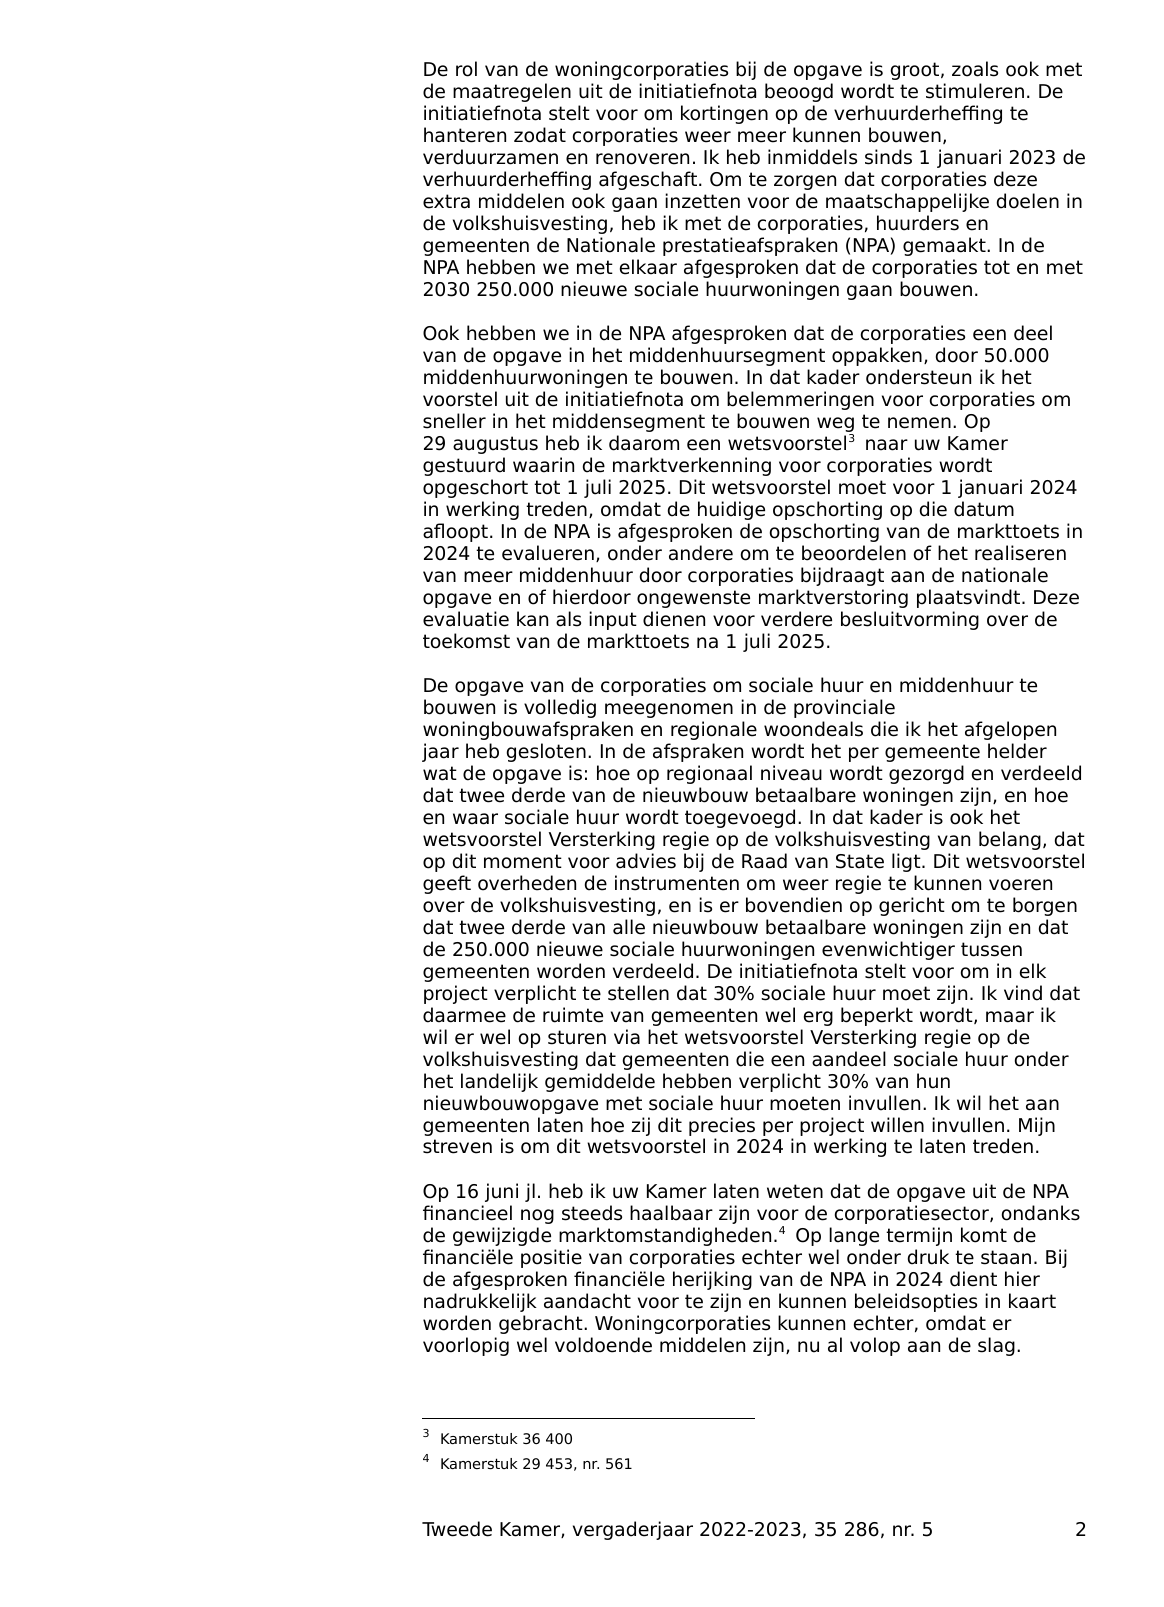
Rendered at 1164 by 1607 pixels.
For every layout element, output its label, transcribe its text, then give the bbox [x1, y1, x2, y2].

text Kamerstuk 36 400 [422, 1427, 1087, 1449]
text De opgave van de corporaties om sociale huur en middenhuur te bouwen is volledig meegenomen in de provinciale woningbouwafspraken en regionale woondeals die ik het afgelopen jaar heb gesloten. In de afspraken wordt het per gemeente helder wat de opgave is: hoe op regionaal niveau wordt gezorgd en verdeeld dat twee derde van de nieuwbouw betaalbare woningen zijn, en hoe en waar sociale huur wordt toegevoegd. In dat kader is ook het wetsvoorstel Versterking regie op de volkshuisvesting van belang, dat op dit moment voor advies bij de Raad van State ligt. Dit wetsvoorstel geeft overheden de instrumenten om weer regie te kunnen voeren over de volkshuisvesting, en is er bovendien op gericht om te borgen dat twee derde van alle nieuwbouw betaalbare woningen zijn en dat de 250.000 nieuwe sociale huurwoningen evenwichtiger tussen gemeenten worden verdeeld. De initiatiefnota stelt voor om in elk project verplicht te stellen dat 30% sociale huur moet zijn. Ik vind dat daarmee de ruimte van gemeenten wel erg beperkt wordt, maar ik wil er wel op sturen via het wetsvoorstel Versterking regie op de volkshuisvesting dat gemeenten die een aandeel sociale huur onder het landelijk gemiddelde hebben verplicht 30% van hun nieuwbouwopgave met sociale huur moeten invullen. Ik wil het aan gemeenten laten hoe zij dit precies per project willen invullen. Mijn streven is om dit wetsvoorstel in 2024 in werking te laten treden. [422, 675, 1087, 1158]
text Ook hebben we in de NPA afgesproken dat de corporaties een deel van de opgave in het middenhuursegment oppakken, door 50.000 middenhuurwoningen te bouwen. In dat kader ondersteun ik het voorstel uit de initiatiefnota om belemmeringen voor corporaties om sneller in het middensegment te bouwen weg te nemen. Op 29 augustus heb ik daarom een wetsvoorstel naar uw Kamer gestuurd waarin de marktverkenning voor corporaties wordt opgeschort tot 1 juli 2025. Dit wetsvoorstel moet voor 1 januari 2024 in werking treden, omdat de huidige opschorting op die datum afloopt. In de NPA is afgesproken de opschorting van de markttoets in 2024 te evalueren, onder andere om te beoordelen of het realiseren van meer middenhuur door corporaties bijdraagt aan de nationale opgave en of hierdoor ongewenste marktverstoring plaatsvindt. Deze evaluatie kan als input dienen voor verdere besluitvorming over de toekomst van de markttoets na 1 juli 2025. [422, 323, 1087, 653]
text Op 16 juni jl. heb ik uw Kamer laten weten dat de opgave uit de NPA financieel nog steeds haalbaar zijn voor de corporatiesector, ondanks de gewijzigde marktomstandigheden. Op lange termijn komt de financiële positie van corporaties echter wel onder druk te staan. Bij de afgesproken financiële herijking van de NPA in 2024 dient hier nadrukkelijk aandacht voor te zijn en kunnen beleidsopties in kaart worden gebracht. Woningcorporaties kunnen echter, omdat er voorlopig wel voldoende middelen zijn, nu al volop aan de slag. [422, 1181, 1087, 1356]
text Kamerstuk 29 453, nr. 561 [422, 1452, 1087, 1474]
text De rol van de woningcorporaties bij de opgave is groot, zoals ook met de maatregelen uit de initiatiefnota beoogd wordt te stimuleren. De initiatiefnota stelt voor om kortingen op de verhuurderheffing te hanteren zodat corporaties weer meer kunnen bouwen, verduurzamen en renoveren. Ik heb inmiddels sinds 1 januari 2023 de verhuurderheffing afgeschaft. Om te zorgen dat corporaties deze extra middelen ook gaan inzetten voor de maatschappelijke doelen in de volkshuisvesting, heb ik met de corporaties, huurders en gemeenten de Nationale prestatieafspraken (NPA) gemaakt. In de NPA hebben we met elkaar afgesproken dat de corporaties tot en met 2030 250.000 nieuwe sociale huurwoningen gaan bouwen. [422, 59, 1087, 301]
